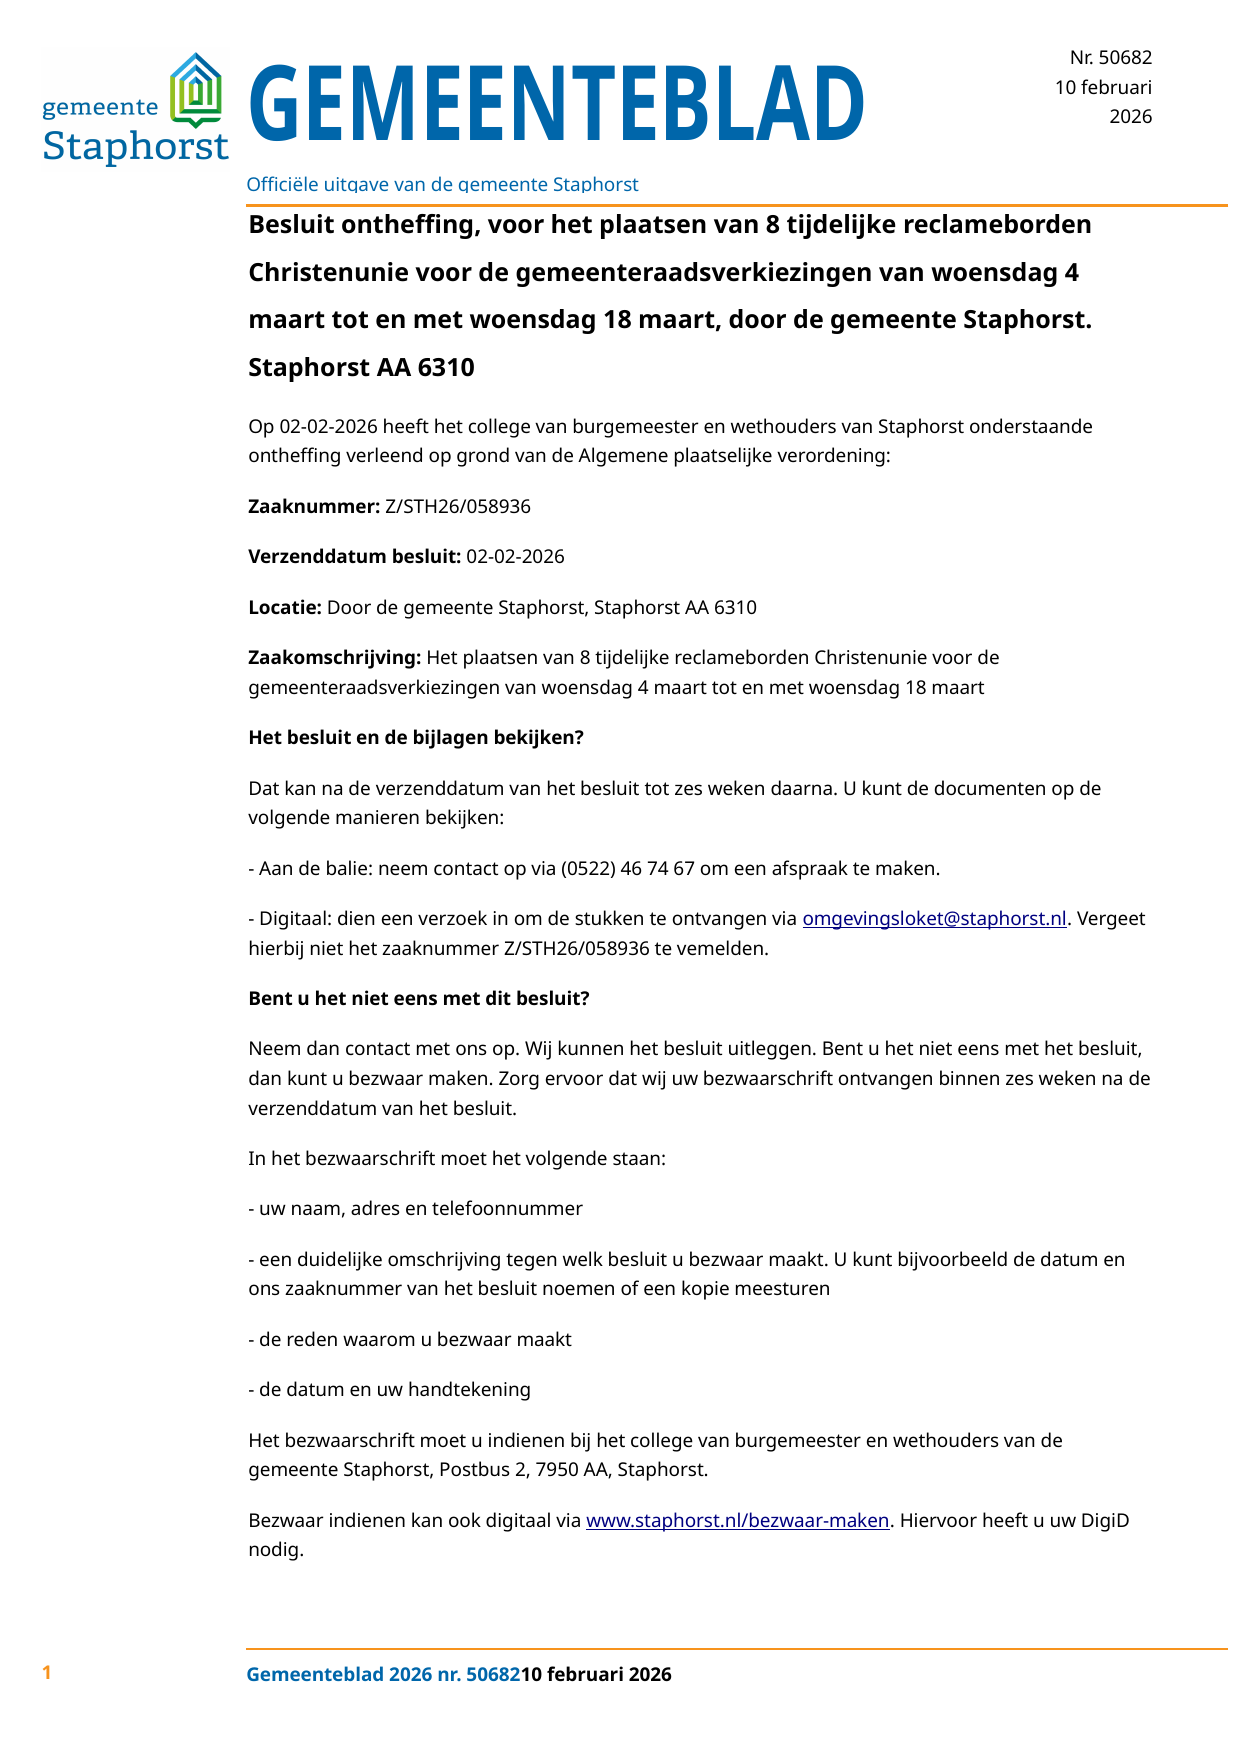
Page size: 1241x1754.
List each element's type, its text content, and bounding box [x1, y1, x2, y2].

text Zaaknummer: Z/STH26/058936 [248, 493, 1152, 519]
text - Aan de balie: neem contact op via (0522) 46 74 67 om een afspraak te maken. [248, 855, 1152, 881]
text Het besluit en de bijlagen bekijken? [248, 724, 1152, 750]
text Bezwaar indienen kan ook digitaal via www.staphorst.nl/bezwaar-maken. Hiervoor heeft u uw DigiD nodig. [248, 1507, 1152, 1562]
text - een duidelijke omschrijving tegen welk besluit u bezwaar maakt. U kunt bijvoorbeeld de datum en ons zaaknummer van het besluit noemen of een kopie meesturen [248, 1246, 1152, 1301]
text Zaakomschrijving: Het plaatsen van 8 tijdelijke reclameborden Christenunie voor de gemeenteraadsverkiezingen van woensdag 4 maart tot en met woensdag 18 maart [248, 644, 1152, 700]
text Locatie: Door de gemeente Staphorst, Staphorst AA 6310 [248, 594, 1152, 620]
text - de reden waarom u bezwaar maakt [248, 1326, 1152, 1352]
picture [41, 47, 231, 172]
text Dat kan na de verzenddatum van het besluit tot zes weken daarna. U kunt de documenten op de volgende manieren bekijken: [248, 775, 1152, 830]
text Het bezwaarschrift moet u indienen bij het college van burgemeester en wethouders van de gemeente Staphorst, Postbus 2, 7950 AA, Staphorst. [248, 1427, 1152, 1482]
text - uw naam, adres en telefoonnummer [248, 1196, 1152, 1221]
text - de datum en uw handtekening [248, 1376, 1152, 1402]
text Op 02-02-2026 heeft het college van burgemeester en wethouders van Staphorst onderstaande ontheffing verleend op grond van de Algemene plaatselijke verordening: [248, 413, 1152, 468]
text - Digitaal: dien een verzoek in om de stukken te ontvangen via omgevingsloket@staphorst.nl. Vergeet hierbij niet het zaaknummer Z/STH26/058936 te vemelden. [248, 905, 1152, 961]
text Besluit ontheffing, voor het plaatsen van 8 tijdelijke reclameborden Christenunie voor de gemeenteraadsverkiezingen van woensdag 4 maart tot en met woensdag 18 maart, door de gemeente Staphorst. Staphorst AA 6310 [248, 207, 1152, 384]
text Bent u het niet eens met dit besluit? [248, 985, 1152, 1011]
text In het bezwaarschrift moet het volgende staan: [248, 1145, 1152, 1171]
text Verzenddatum besluit: 02-02-2026 [248, 543, 1152, 569]
text Neem dan contact met ons op. Wij kunnen het besluit uitleggen. Bent u het niet eens met het besluit, dan kunt u bezwaar maken. Zorg ervoor dat wij uw bezwaarschrift ontvangen binnen zes weken na de verzenddatum van het besluit. [248, 1036, 1152, 1121]
